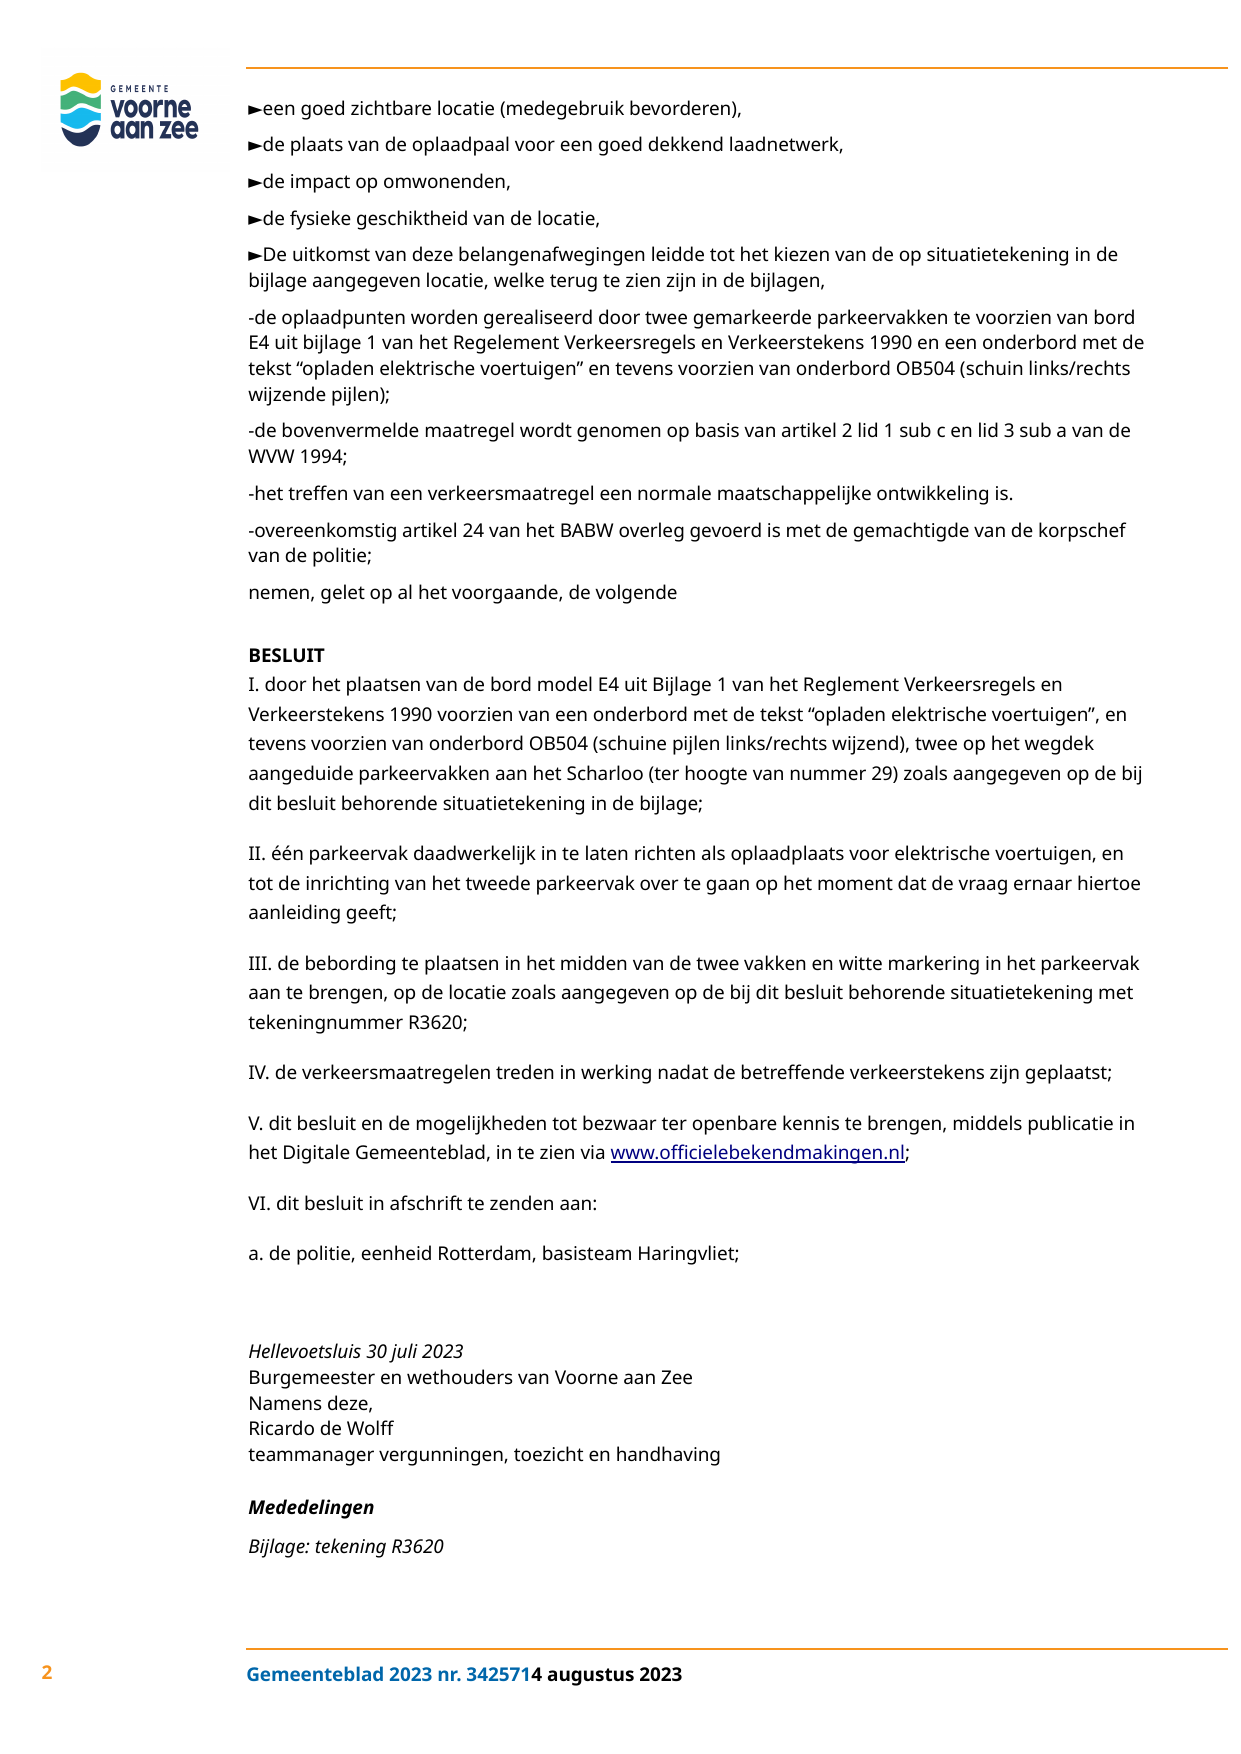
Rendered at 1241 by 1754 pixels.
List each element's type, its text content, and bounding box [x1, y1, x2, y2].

text ►de impact op omwonenden, [248, 168, 1152, 194]
text ►een goed zichtbare locatie (medegebruik bevorderen), [248, 95, 1152, 121]
text Burgemeester en wethouders van Voorne aan Zee [248, 1364, 1152, 1390]
text Bijlage: tekening R3620 [248, 1533, 1152, 1559]
text nemen, gelet op al het voorgaande, de volgende [248, 579, 1152, 605]
text Namens deze, [248, 1390, 1152, 1416]
text IV. de verkeersmaatregelen treden in werking nadat de betreffende verkeerstekens zijn geplaatst; [248, 1059, 1152, 1085]
text ►De uitkomst van deze belangenafwegingen leidde tot het kiezen van de op situatietekening in de bijlage aangegeven locatie, welke terug te zien zijn in de bijlagen, [248, 241, 1152, 293]
text -het treffen van een verkeersmaatregel een normale maatschappelijke ontwikkeling is. [248, 480, 1152, 506]
text BESLUIT [248, 642, 1152, 668]
text ►de plaats van de oplaadpaal voor een goed dekkend laadnetwerk, [248, 131, 1152, 157]
text -de bovenvermelde maatregel wordt genomen op basis van artikel 2 lid 1 sub c en lid 3 sub a van de WVW 1994; [248, 418, 1152, 469]
text V. dit besluit en de mogelijkheden tot bezwaar ter openbare kennis te brengen, middels publicatie in het Digitale Gemeenteblad, in te zien via www.officielebekendmakingen.nl; [248, 1110, 1152, 1165]
text I. door het plaatsen van de bord model E4 uit Bijlage 1 van het Reglement Verkeersregels en Verkeerstekens 1990 voorzien van een onderbord met de tekst “opladen elektrische voertuigen”, en tevens voorzien van onderbord OB504 (schuine pijlen links/rechts wijzend), twee op het wegdek aangeduide parkeervakken aan het Scharloo (ter hoogte van nummer 29) zoals aangegeven op de bij dit besluit behorende situatietekening in de bijlage; [248, 671, 1152, 816]
text II. één parkeervak daadwerkelijk in te laten richten als oplaadplaats voor elektrische voertuigen, en tot de inrichting van het tweede parkeervak over te gaan op het moment dat de vraag ernaar hiertoe aanleiding geeft; [248, 840, 1152, 925]
text Ricardo de Wolff [248, 1416, 1152, 1441]
text Mededelingen [248, 1494, 1152, 1520]
text a. de politie, eenheid Rotterdam, basisteam Haringvliet; [248, 1240, 1152, 1266]
text -de oplaadpunten worden gerealiseerd door twee gemarkeerde parkeervakken te voorzien van bord E4 uit bijlage 1 van het Regelement Verkeersregels en Verkeerstekens 1990 en een onderbord met de tekst “opladen elektrische voertuigen” en tevens voorzien van onderbord OB504 (schuin links/rechts wijzende pijlen); [248, 304, 1152, 407]
picture [41, 47, 231, 172]
text VI. dit besluit in afschrift te zenden aan: [248, 1190, 1152, 1216]
text Hellevoetsluis 30 juli 2023 [248, 1338, 1152, 1364]
text teammanager vergunningen, toezicht en handhaving [248, 1441, 1152, 1467]
text ►de fysieke geschiktheid van de locatie, [248, 205, 1152, 231]
text -overeenkomstig artikel 24 van het BABW overleg gevoerd is met de gemachtigde van de korpschef van de politie; [248, 517, 1152, 568]
text III. de bebording te plaatsen in het midden van de twee vakken en witte markering in het parkeervak aan te brengen, op de locatie zoals aangegeven op de bij dit besluit behorende situatietekening met tekeningnummer R3620; [248, 950, 1152, 1035]
